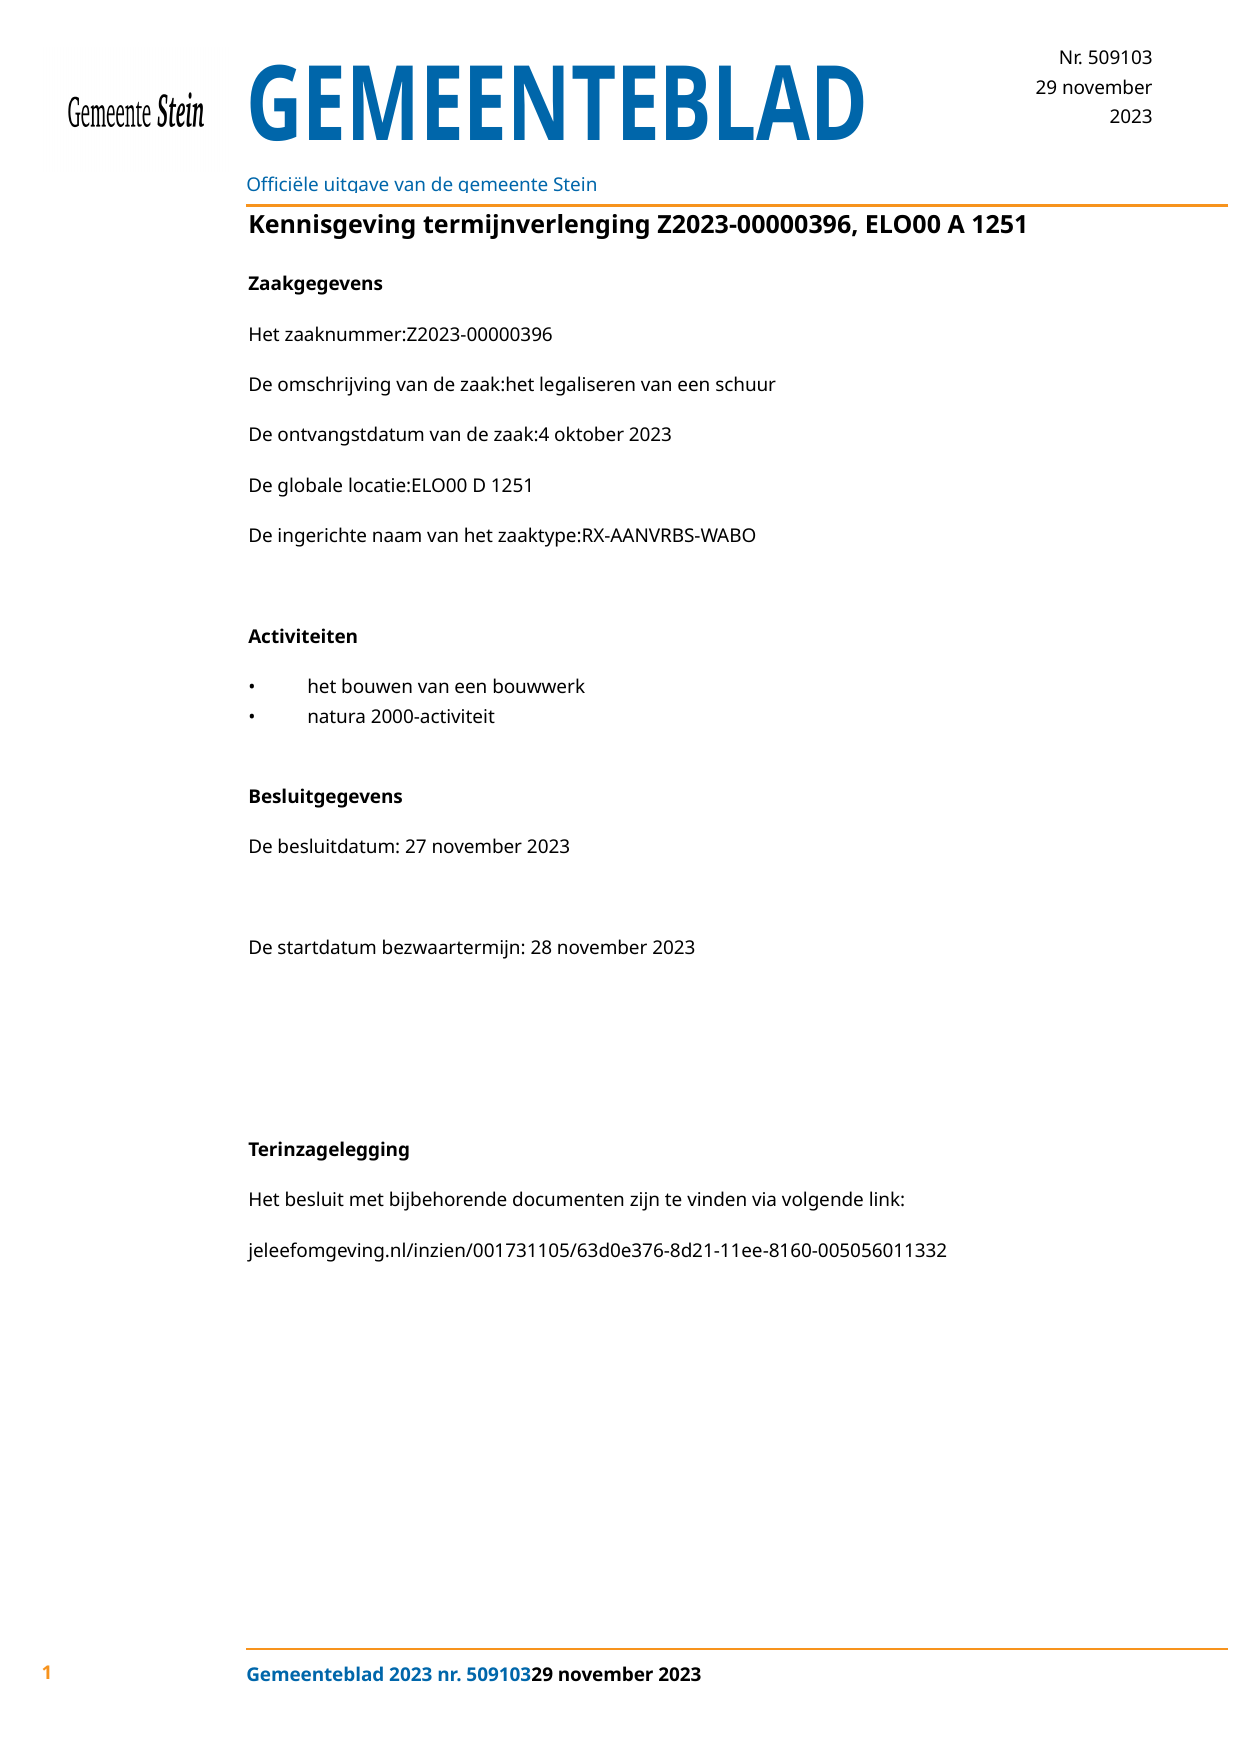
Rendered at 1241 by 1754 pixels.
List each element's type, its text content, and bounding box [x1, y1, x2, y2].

text jeleefomgeving.nl/inzien/001731105/63d0e376-8d21-11ee-8160-005056011332 [248, 1237, 1152, 1263]
list natura 2000-activiteit [248, 703, 1152, 729]
picture [41, 47, 231, 172]
text Kennisgeving termijnverlenging Z2023-00000396, ELO00 A 1251 [248, 207, 1152, 241]
list het bouwen van een bouwwerk [248, 674, 1152, 699]
text De ingerichte naam van het zaaktype:RX-AANVRBS-WABO [248, 522, 1152, 548]
text Het besluit met bijbehorende documenten zijn te vinden via volgende link: [248, 1187, 1152, 1212]
text De globale locatie:ELO00 D 1251 [248, 472, 1152, 498]
text De besluitdatum: 27 november 2023 [248, 834, 1152, 859]
text De omschrijving van de zaak:het legaliseren van een schuur [248, 371, 1152, 397]
text De startdatum bezwaartermijn: 28 november 2023 [248, 934, 1152, 960]
text De ontvangstdatum van de zaak:4 oktober 2023 [248, 422, 1152, 447]
text Activiteiten [248, 623, 1152, 649]
text Het zaaknummer:Z2023-00000396 [248, 321, 1152, 346]
text Terinzagelegging [248, 1136, 1152, 1162]
text Besluitgegevens [248, 783, 1152, 809]
text Zaakgegevens [248, 270, 1152, 296]
